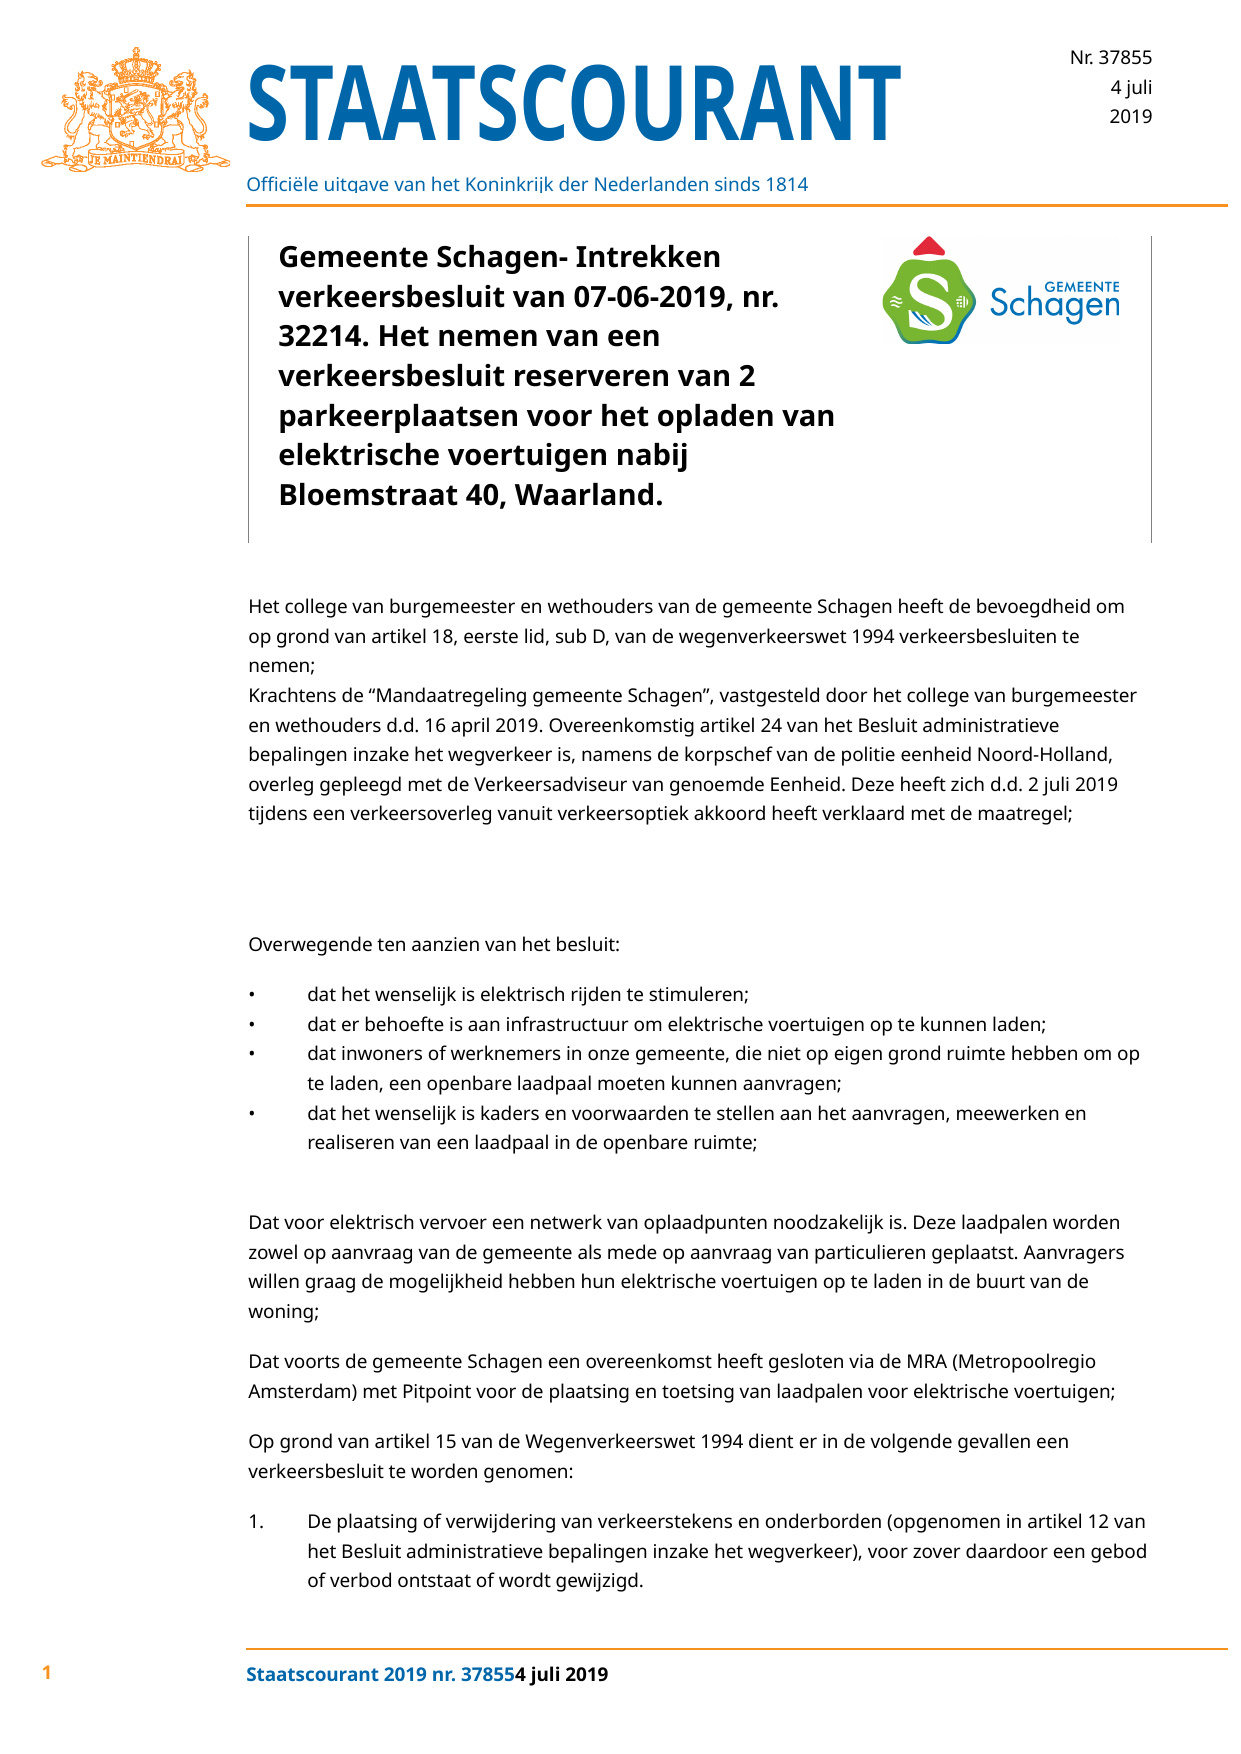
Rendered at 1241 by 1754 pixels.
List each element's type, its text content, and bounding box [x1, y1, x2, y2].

text Krachtens de “Mandaatregeling gemeente Schagen”, vastgesteld door het college van burgemeester en wethouders d.d. 16 april 2019. Overeenkomstig artikel 24 van het Besluit administratieve bepalingen inzake het wegverkeer is, namens de korpschef van de politie eenheid Noord-Holland, overleg gepleegd met de Verkeersadviseur van genoemde Eenheid. Deze heeft zich d.d. 2 juli 2019 tijdens een verkeersoverleg vanuit verkeersoptiek akkoord heeft verklaard met de maatregel; [248, 682, 1152, 826]
list dat inwoners of werknemers in onze gemeente, die niet op eigen grond ruimte hebben om op te laden, een openbare laadpaal moeten kunnen aanvragen; [248, 1041, 1152, 1096]
text Dat voorts de gemeente Schagen een overeenkomst heeft gesloten via de MRA (Metropoolregio Amsterdam) met Pitpoint voor de plaatsing en toetsing van laadpalen voor elektrische voertuigen; [248, 1348, 1152, 1404]
list dat er behoefte is aan infrastructuur om elektrische voertuigen op te kunnen laden; [248, 1011, 1152, 1037]
text Op grond van artikel 15 van de Wegenverkeerswet 1994 dient er in de volgende gevallen een verkeersbesluit te worden genomen: [248, 1428, 1152, 1484]
list dat het wenselijk is elektrisch rijden te stimuleren; [248, 981, 1152, 1007]
text Overwegende ten aanzien van het besluit: [248, 931, 1152, 957]
text Dat voor elektrisch vervoer een netwerk van oplaadpunten noodzakelijk is. Deze laadpalen worden zowel op aanvraag van de gemeente als mede op aanvraag van particulieren geplaatst. Aanvragers willen graag de mogelijkheid hebben hun elektrische voertuigen op te laden in de buurt van de woning; [248, 1209, 1152, 1324]
picture [41, 47, 231, 172]
table_header [850, 236, 1151, 543]
text Het college van burgemeester en wethouders van de gemeente Schagen heeft de bevoegdheid om op grond van artikel 18, eerste lid, sub D, van de wegenverkeerswet 1994 verkeersbesluiten te nemen; [248, 593, 1152, 678]
list De plaatsing of verwijdering van verkeerstekens en onderborden (opgenomen in artikel 12 van het Besluit administratieve bepalingen inzake het wegverkeer), voor zover daardoor een gebod of verbod ontstaat of wordt gewijzigd. [248, 1508, 1152, 1593]
list dat het wenselijk is kaders en voorwaarden te stellen aan het aanvragen, meewerken en realiseren van een laadpaal in de openbare ruimte; [248, 1100, 1152, 1155]
table_header Gemeente Schagen- Intrekken verkeersbesluit van 07-06-2019, nr. 32214. Het nemen van een verkeersbesluit reserveren van 2 parkeerplaatsen voor het opladen van elektrische voertuigen nabij Bloemstraat 40, Waarland. [249, 236, 850, 543]
picture [882, 236, 1119, 344]
